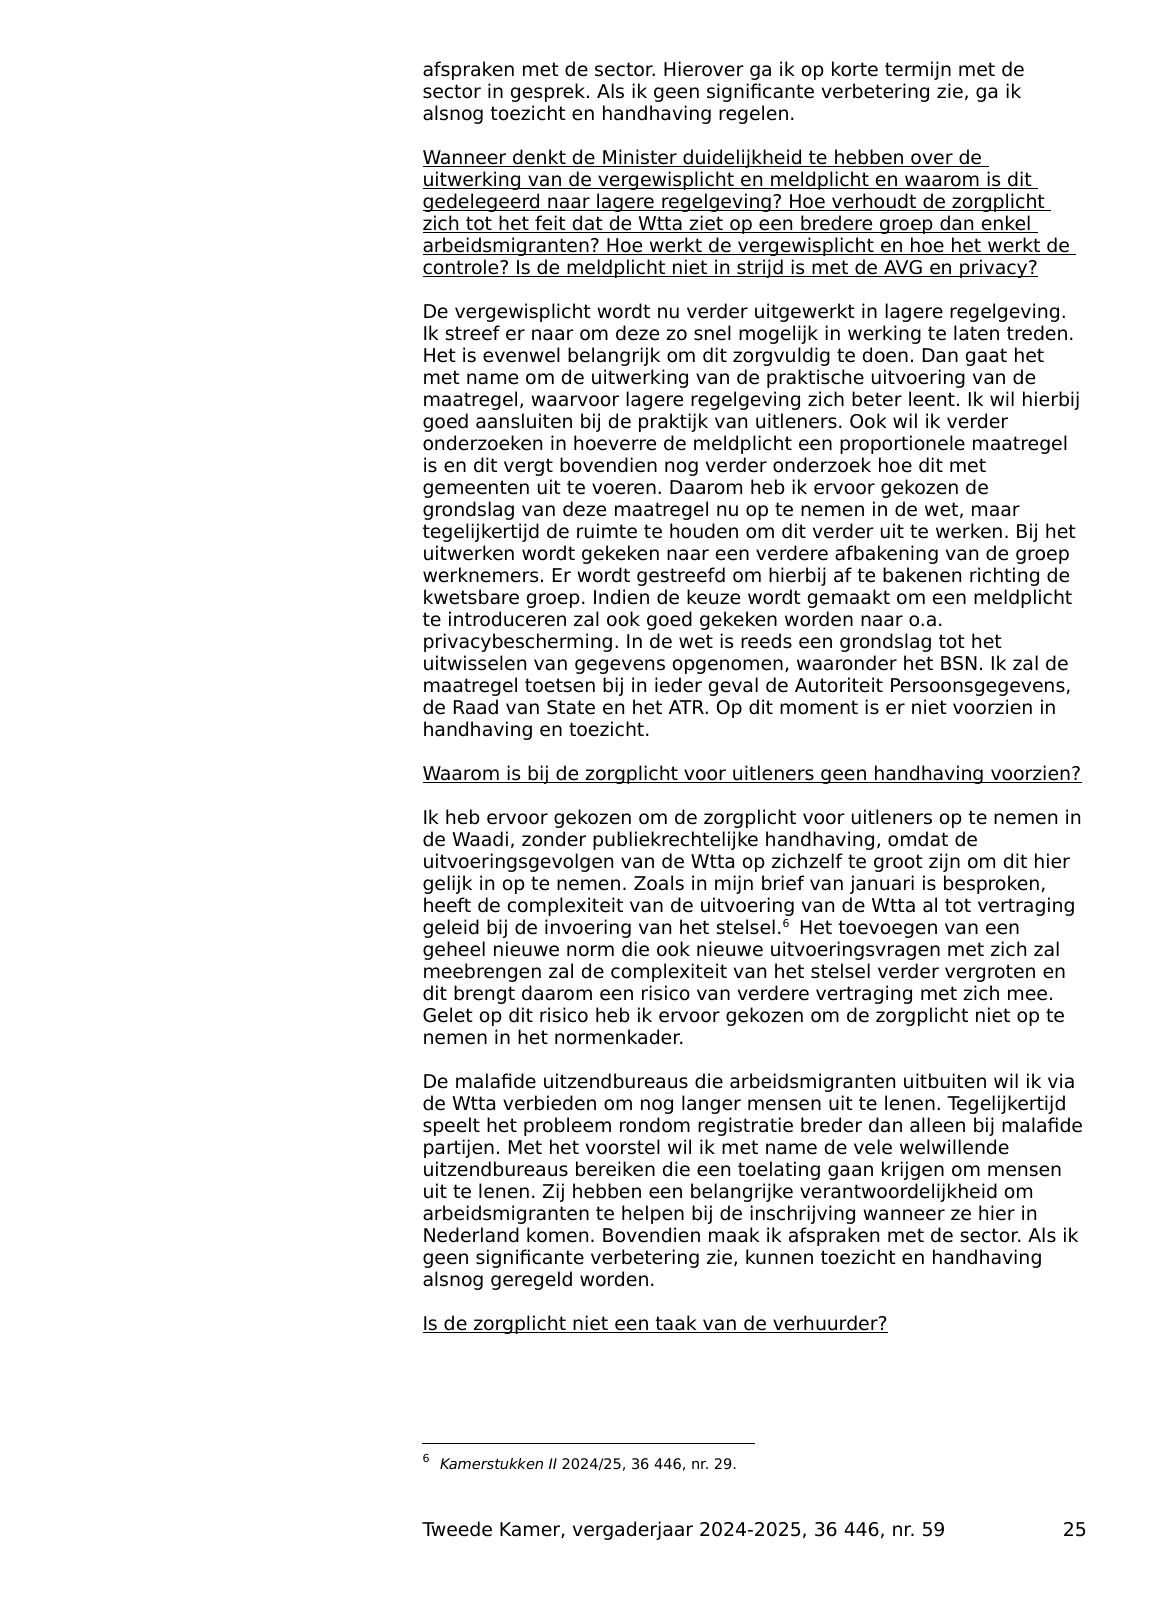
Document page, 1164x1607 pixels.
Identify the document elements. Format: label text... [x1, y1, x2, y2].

text De vergewisplicht wordt nu verder uitgewerkt in lagere regelgeving. Ik streef er naar om deze zo snel mogelijk in werking te laten treden. Het is evenwel belangrijk om dit zorgvuldig te doen. Dan gaat het met name om de uitwerking van de praktische uitvoering van de maatregel, waarvoor lagere regelgeving zich beter leent. Ik wil hierbij goed aansluiten bij de praktijk van uitleners. Ook wil ik verder onderzoeken in hoeverre de meldplicht een proportionele maatregel is en dit vergt bovendien nog verder onderzoek hoe dit met gemeenten uit te voeren. Daarom heb ik ervoor gekozen de grondslag van deze maatregel nu op te nemen in de wet, maar tegelijkertijd de ruimte te houden om dit verder uit te werken. Bij het uitwerken wordt gekeken naar een verdere afbakening van de groep werknemers. Er wordt gestreefd om hierbij af te bakenen richting de kwetsbare groep. Indien de keuze wordt gemaakt om een meldplicht te introduceren zal ook goed gekeken worden naar o.a. privacybescherming. In de wet is reeds een grondslag tot het uitwisselen van gegevens opgenomen, waaronder het BSN. Ik zal de maatregel toetsen bij in ieder geval de Autoriteit Persoonsgegevens, de Raad van State en het ATR. Op dit moment is er niet voorzien in handhaving en toezicht. [422, 301, 1087, 741]
text Kamerstukken II 2024/25, 36 446, nr. 29. [422, 1452, 1087, 1474]
text Ik heb ervoor gekozen om de zorgplicht voor uitleners op te nemen in de Waadi, zonder publiekrechtelijke handhaving, omdat de uitvoeringsgevolgen van de Wtta op zichzelf te groot zijn om dit hier gelijk in op te nemen. Zoals in mijn brief van januari is besproken, heeft de complexiteit van de uitvoering van de Wtta al tot vertraging geleid bij de invoering van het stelsel. Het toevoegen van een geheel nieuwe norm die ook nieuwe uitvoeringsvragen met zich zal meebrengen zal de complexiteit van het stelsel verder vergroten en dit brengt daarom een risico van verdere vertraging met zich mee. Gelet op dit risico heb ik ervoor gekozen om de zorgplicht niet op te nemen in het normenkader. [422, 807, 1087, 1049]
text De malafide uitzendbureaus die arbeidsmigranten uitbuiten wil ik via de Wtta verbieden om nog langer mensen uit te lenen. Tegelijkertijd speelt het probleem rondom registratie breder dan alleen bij malafide partijen. Met het voorstel wil ik met name de vele welwillende uitzendbureaus bereiken die een toelating gaan krijgen om mensen uit te lenen. Zij hebben een belangrijke verantwoordelijkheid om arbeidsmigranten te helpen bij de inschrijving wanneer ze hier in Nederland komen. Bovendien maak ik afspraken met de sector. Als ik geen significante verbetering zie, kunnen toezicht en handhaving alsnog geregeld worden. [422, 1071, 1087, 1291]
text Is de zorgplicht niet een taak van de verhuurder? [422, 1313, 1087, 1335]
text Wanneer denkt de Minister duidelijkheid te hebben over de uitwerking van de vergewisplicht en meldplicht en waarom is dit gedelegeerd naar lagere regelgeving? Hoe verhoudt de zorgplicht zich tot het feit dat de Wtta ziet op een bredere groep dan enkel arbeidsmigranten? Hoe werkt de vergewisplicht en hoe het werkt de controle? Is de meldplicht niet in strijd is met de AVG en privacy? [422, 147, 1087, 279]
text Waarom is bij de zorgplicht voor uitleners geen handhaving voorzien? [422, 763, 1087, 785]
text afspraken met de sector. Hierover ga ik op korte termijn met de sector in gesprek. Als ik geen significante verbetering zie, ga ik alsnog toezicht en handhaving regelen. [422, 59, 1087, 125]
